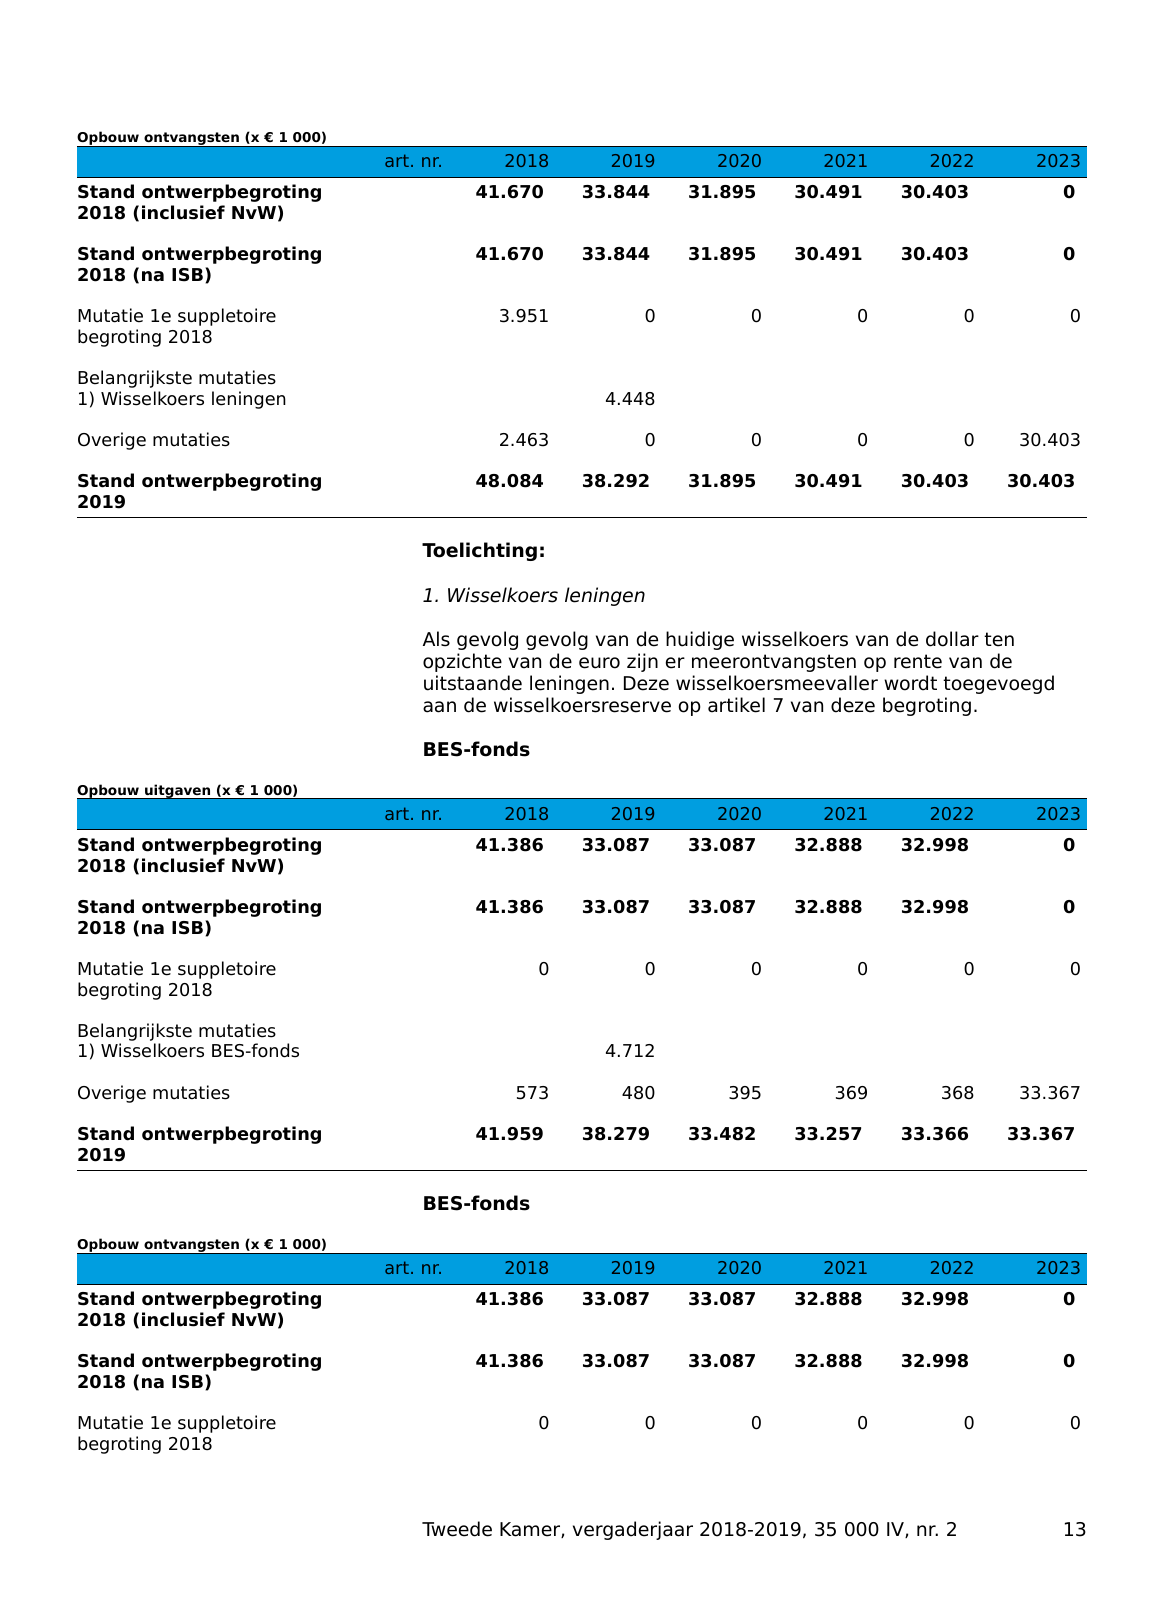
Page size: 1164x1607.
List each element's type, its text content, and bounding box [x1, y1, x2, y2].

table_cell [555, 1103, 661, 1124]
table_cell [980, 409, 1087, 430]
table_cell [77, 1103, 342, 1124]
table_cell [555, 938, 661, 959]
table_cell [768, 224, 874, 244]
table_cell [874, 1062, 980, 1083]
table_cell [343, 1285, 449, 1331]
subtitle BES-fonds [422, 1193, 1087, 1215]
table_cell [77, 224, 342, 244]
table_cell 0 [980, 306, 1087, 347]
table_cell 30.491 [768, 471, 874, 517]
table_cell 33.367 [980, 1124, 1087, 1170]
table_cell [874, 389, 980, 409]
table_cell [77, 1254, 342, 1284]
table_cell [874, 1021, 980, 1041]
table_cell [661, 876, 768, 897]
table_cell [768, 876, 874, 897]
table_cell 2022 [874, 147, 980, 177]
table_cell [661, 368, 768, 389]
table_cell [449, 1000, 555, 1021]
table_cell [980, 224, 1087, 244]
table_cell 41.670 [449, 244, 555, 286]
table_cell 2019 [555, 1254, 661, 1284]
table_cell 0 [555, 430, 661, 451]
table_cell [874, 1000, 980, 1021]
table_cell 4.448 [555, 389, 661, 409]
table_cell [77, 938, 342, 959]
table_cell 0 [555, 1413, 661, 1454]
table_cell 33.844 [555, 178, 661, 224]
table_cell [874, 1041, 980, 1062]
table_cell [661, 1000, 768, 1021]
subtitle 1. Wisselkoers leningen [422, 584, 1087, 606]
table_cell Stand ontwerpbegroting 2018 (inclusief NvW) [77, 178, 342, 224]
table_cell [980, 1331, 1087, 1351]
table_cell [449, 409, 555, 430]
table_cell [661, 1103, 768, 1124]
table_cell Belangrijkste mutaties [77, 1021, 342, 1041]
table_cell 41.386 [449, 830, 555, 876]
table_cell 0 [980, 897, 1087, 938]
table_cell 32.998 [874, 830, 980, 876]
table_cell [343, 306, 449, 347]
table_cell [555, 348, 661, 368]
table_cell [768, 1021, 874, 1041]
table_cell [77, 799, 342, 829]
table_cell 2021 [768, 147, 874, 177]
table_cell [343, 959, 449, 1000]
table_cell 395 [661, 1083, 768, 1103]
table_cell 0 [768, 430, 874, 451]
table_cell [980, 1062, 1087, 1083]
table_cell 33.087 [661, 1351, 768, 1392]
table_cell 0 [768, 1413, 874, 1454]
table_cell 32.888 [768, 1351, 874, 1392]
table_cell [343, 1103, 449, 1124]
table_cell [343, 1331, 449, 1351]
table_cell [555, 368, 661, 389]
table_cell [768, 348, 874, 368]
table_cell Overige mutaties [77, 430, 342, 451]
table_cell [343, 1124, 449, 1170]
table_cell Mutatie 1e suppletoire begroting 2018 [77, 1413, 342, 1454]
table_cell [343, 178, 449, 224]
table_cell [661, 409, 768, 430]
table_cell [77, 409, 342, 430]
table_cell [555, 286, 661, 306]
table_cell [768, 368, 874, 389]
table_cell 41.670 [449, 178, 555, 224]
table_cell [77, 286, 342, 306]
table_cell [874, 368, 980, 389]
table_cell 33.087 [555, 1351, 661, 1392]
table_cell 2.463 [449, 430, 555, 451]
table_cell 0 [980, 830, 1087, 876]
table_cell [449, 1103, 555, 1124]
table_cell [768, 1331, 874, 1351]
table_cell [661, 224, 768, 244]
table_cell [980, 348, 1087, 368]
table_cell Stand ontwerpbegroting 2019 [77, 1124, 342, 1170]
table_cell 0 [661, 959, 768, 1000]
table_cell 32.998 [874, 1351, 980, 1392]
table_cell [449, 876, 555, 897]
table_cell 41.386 [449, 1285, 555, 1331]
table_cell 0 [874, 1413, 980, 1454]
table_cell 2018 [449, 1254, 555, 1284]
table_cell [449, 368, 555, 389]
table_cell [980, 1103, 1087, 1124]
table_cell [77, 1393, 342, 1413]
table_cell [661, 1393, 768, 1413]
table_cell 0 [768, 306, 874, 347]
table_cell 573 [449, 1083, 555, 1103]
table_cell Stand ontwerpbegroting 2018 (inclusief NvW) [77, 830, 342, 876]
table_cell 30.491 [768, 178, 874, 224]
table_cell [343, 1393, 449, 1413]
table_cell Mutatie 1e suppletoire begroting 2018 [77, 959, 342, 1000]
table_cell [555, 1062, 661, 1083]
table_cell 41.959 [449, 1124, 555, 1170]
table_header Opbouw ontvangsten (x € 1 000) [77, 1237, 1087, 1253]
table_cell 30.403 [874, 244, 980, 286]
table_cell 30.403 [980, 471, 1087, 517]
table_cell 3.951 [449, 306, 555, 347]
subtitle BES-fonds [422, 739, 1087, 761]
table_cell [343, 1083, 449, 1103]
table_cell 0 [661, 306, 768, 347]
table_cell 33.087 [555, 830, 661, 876]
table_cell [343, 224, 449, 244]
table_cell [874, 938, 980, 959]
table_cell 31.895 [661, 178, 768, 224]
table_cell [980, 1041, 1087, 1062]
table_cell 0 [874, 959, 980, 1000]
table_cell [980, 1021, 1087, 1041]
table_cell 368 [874, 1083, 980, 1103]
table_cell 0 [980, 178, 1087, 224]
table_cell [77, 1000, 342, 1021]
table_cell 33.087 [661, 897, 768, 938]
table_cell [874, 876, 980, 897]
table_cell [449, 224, 555, 244]
table_cell 0 [980, 1413, 1087, 1454]
table_cell [449, 1021, 555, 1041]
table_cell art. nr. [343, 799, 449, 829]
table_cell 2020 [661, 799, 768, 829]
table_cell 0 [874, 430, 980, 451]
table_cell [874, 224, 980, 244]
table_cell [874, 1393, 980, 1413]
table_cell [768, 1000, 874, 1021]
table_cell [449, 348, 555, 368]
table_cell 2023 [980, 147, 1087, 177]
table_cell [874, 1103, 980, 1124]
table_cell [980, 1393, 1087, 1413]
table_cell [343, 471, 449, 517]
table_cell [77, 147, 342, 177]
table_cell [343, 830, 449, 876]
table_cell [768, 389, 874, 409]
table_cell [980, 1000, 1087, 1021]
table_cell art. nr. [343, 1254, 449, 1284]
table_cell [661, 348, 768, 368]
table_cell 31.895 [661, 471, 768, 517]
table_cell [555, 451, 661, 471]
table_cell [449, 938, 555, 959]
table_cell [661, 451, 768, 471]
table_cell [449, 451, 555, 471]
table_cell [661, 1021, 768, 1041]
table_cell [980, 389, 1087, 409]
table_header Opbouw uitgaven (x € 1 000) [77, 783, 1087, 798]
table_cell 0 [980, 1285, 1087, 1331]
table_cell [874, 409, 980, 430]
table_cell 41.386 [449, 1351, 555, 1392]
table_cell 1) Wisselkoers leningen [77, 389, 342, 409]
table_cell [980, 451, 1087, 471]
table_cell 1) Wisselkoers BES-fonds [77, 1041, 342, 1062]
table_cell 0 [555, 306, 661, 347]
table_cell 0 [661, 1413, 768, 1454]
table_cell [768, 938, 874, 959]
table_cell Stand ontwerpbegroting 2019 [77, 471, 342, 517]
table_cell 2018 [449, 147, 555, 177]
table_cell [343, 1000, 449, 1021]
table_cell 0 [874, 306, 980, 347]
table_cell [874, 286, 980, 306]
table_cell 0 [555, 959, 661, 1000]
table_cell 33.257 [768, 1124, 874, 1170]
table_cell 2019 [555, 147, 661, 177]
table_cell 0 [980, 244, 1087, 286]
table_cell [980, 368, 1087, 389]
table_cell Overige mutaties [77, 1083, 342, 1103]
table_cell Stand ontwerpbegroting 2018 (na ISB) [77, 1351, 342, 1392]
table_cell [980, 286, 1087, 306]
table_cell [768, 409, 874, 430]
table_cell [768, 1103, 874, 1124]
table_cell [77, 1331, 342, 1351]
table_cell 2022 [874, 1254, 980, 1284]
table_cell 32.888 [768, 830, 874, 876]
table_cell 2023 [980, 1254, 1087, 1284]
table_cell 32.998 [874, 897, 980, 938]
table_cell 33.482 [661, 1124, 768, 1170]
table_cell 30.403 [980, 430, 1087, 451]
table_cell [874, 451, 980, 471]
table_cell 4.712 [555, 1041, 661, 1062]
table_cell 0 [980, 959, 1087, 1000]
table_cell [661, 1062, 768, 1083]
table_cell 33.844 [555, 244, 661, 286]
table_cell [874, 1331, 980, 1351]
table_cell 38.279 [555, 1124, 661, 1170]
table_cell 480 [555, 1083, 661, 1103]
table_cell 2020 [661, 147, 768, 177]
table_cell [343, 389, 449, 409]
table_cell 33.087 [661, 830, 768, 876]
table_cell 2023 [980, 799, 1087, 829]
table_cell 0 [768, 959, 874, 1000]
table_cell [77, 451, 342, 471]
table_cell 33.087 [555, 1285, 661, 1331]
table_cell 33.087 [555, 897, 661, 938]
table_cell Belangrijkste mutaties [77, 368, 342, 389]
table_cell [343, 244, 449, 286]
table_cell 0 [449, 1413, 555, 1454]
table_cell [555, 224, 661, 244]
table_cell 30.491 [768, 244, 874, 286]
table_cell 2021 [768, 799, 874, 829]
table_cell [449, 1393, 555, 1413]
table_cell 33.366 [874, 1124, 980, 1170]
table_cell 2022 [874, 799, 980, 829]
table_cell [343, 430, 449, 451]
table_cell 33.367 [980, 1083, 1087, 1103]
table_cell [343, 409, 449, 430]
table_cell [343, 348, 449, 368]
table_cell 38.292 [555, 471, 661, 517]
table_cell [343, 368, 449, 389]
table_header Opbouw ontvangsten (x € 1 000) [77, 130, 1087, 146]
table_cell [555, 409, 661, 430]
table_cell [77, 1062, 342, 1083]
table_cell [555, 876, 661, 897]
table_cell art. nr. [343, 147, 449, 177]
table_cell [555, 1331, 661, 1351]
table_cell [980, 876, 1087, 897]
table_cell Stand ontwerpbegroting 2018 (na ISB) [77, 244, 342, 286]
table_cell [555, 1000, 661, 1021]
table_cell 32.998 [874, 1285, 980, 1331]
table_cell [343, 286, 449, 306]
table_cell 32.888 [768, 897, 874, 938]
table_cell Mutatie 1e suppletoire begroting 2018 [77, 306, 342, 347]
table_cell 33.087 [661, 1285, 768, 1331]
table_cell 2020 [661, 1254, 768, 1284]
table_cell [449, 1041, 555, 1062]
table_cell 2018 [449, 799, 555, 829]
table_cell 369 [768, 1083, 874, 1103]
table_cell 32.888 [768, 1285, 874, 1331]
table_cell 0 [449, 959, 555, 1000]
table_cell [343, 451, 449, 471]
table_cell 30.403 [874, 471, 980, 517]
table_cell [980, 938, 1087, 959]
table_cell [449, 1331, 555, 1351]
subtitle Toelichting: [422, 540, 1087, 562]
table_cell [343, 1413, 449, 1454]
table_cell [768, 451, 874, 471]
table_cell [768, 1041, 874, 1062]
table_cell [661, 938, 768, 959]
table_cell [343, 938, 449, 959]
table_cell [343, 897, 449, 938]
table_cell 0 [661, 430, 768, 451]
table_cell [661, 389, 768, 409]
table_cell 2021 [768, 1254, 874, 1284]
table_cell [449, 389, 555, 409]
table_cell [343, 876, 449, 897]
table_cell [343, 1062, 449, 1083]
table_cell [874, 348, 980, 368]
table_cell [77, 348, 342, 368]
table_cell Stand ontwerpbegroting 2018 (na ISB) [77, 897, 342, 938]
table_cell [661, 286, 768, 306]
table_cell [449, 286, 555, 306]
table_cell [343, 1041, 449, 1062]
table_cell [343, 1021, 449, 1041]
table_cell [449, 1062, 555, 1083]
table_cell [768, 286, 874, 306]
table_cell 0 [980, 1351, 1087, 1392]
table_cell [768, 1393, 874, 1413]
table_cell 30.403 [874, 178, 980, 224]
table_cell [555, 1393, 661, 1413]
table_cell [555, 1021, 661, 1041]
table_cell 2019 [555, 799, 661, 829]
table_cell 41.386 [449, 897, 555, 938]
table_cell 31.895 [661, 244, 768, 286]
table_cell [77, 876, 342, 897]
table_cell [768, 1062, 874, 1083]
table_cell [661, 1331, 768, 1351]
table_cell [661, 1041, 768, 1062]
table_cell [343, 1351, 449, 1392]
text Als gevolg gevolg van de huidige wisselkoers van de dollar ten opzichte van de euro zijn er meerontvangsten op rente van de uitstaande leningen. Deze wisselkoersmeevaller wordt toegevoegd aan de wisselkoersreserve op artikel 7 van deze begroting. [422, 629, 1087, 717]
table_cell Stand ontwerpbegroting 2018 (inclusief NvW) [77, 1285, 342, 1331]
table_cell 48.084 [449, 471, 555, 517]
